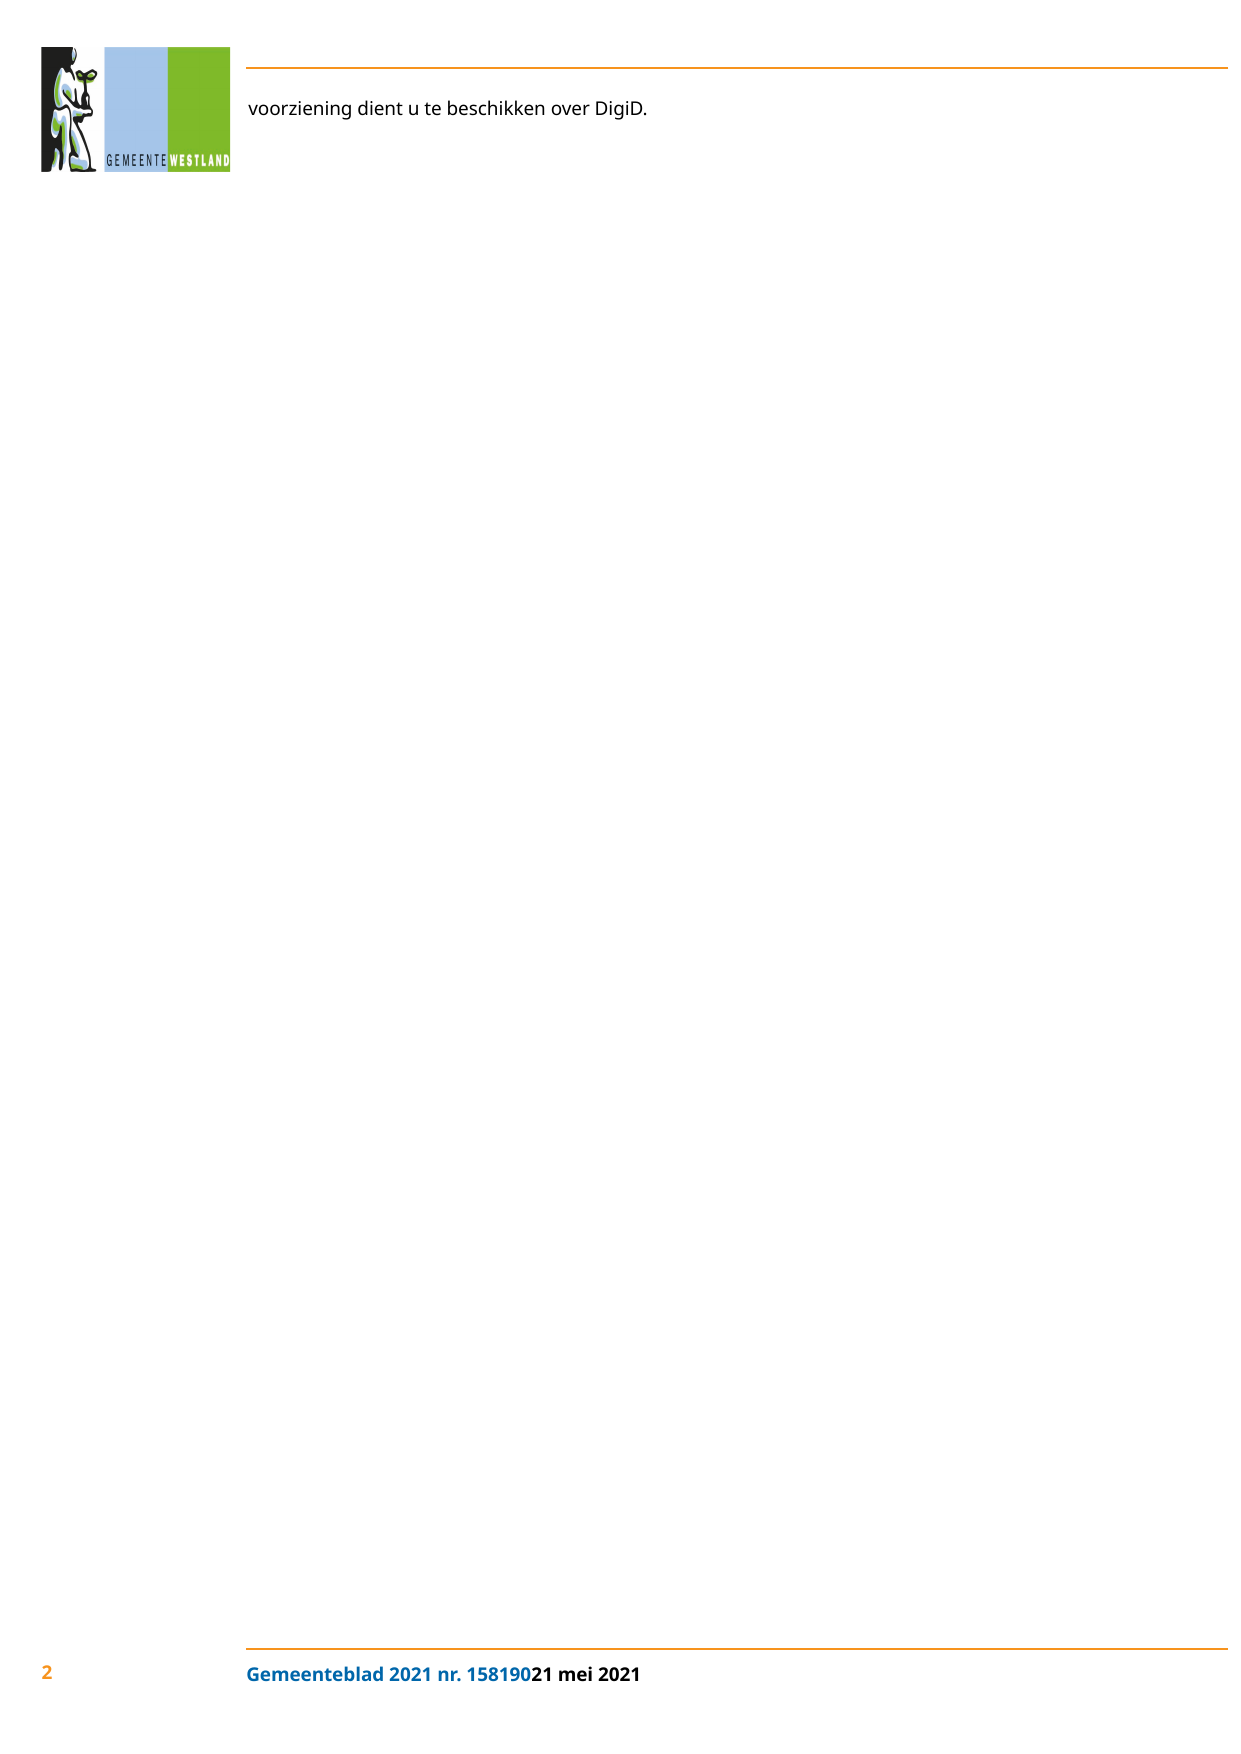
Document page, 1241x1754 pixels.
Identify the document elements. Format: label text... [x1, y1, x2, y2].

text voorziening dient u te beschikken over DigiD. [248, 95, 1152, 121]
picture [41, 47, 231, 172]
